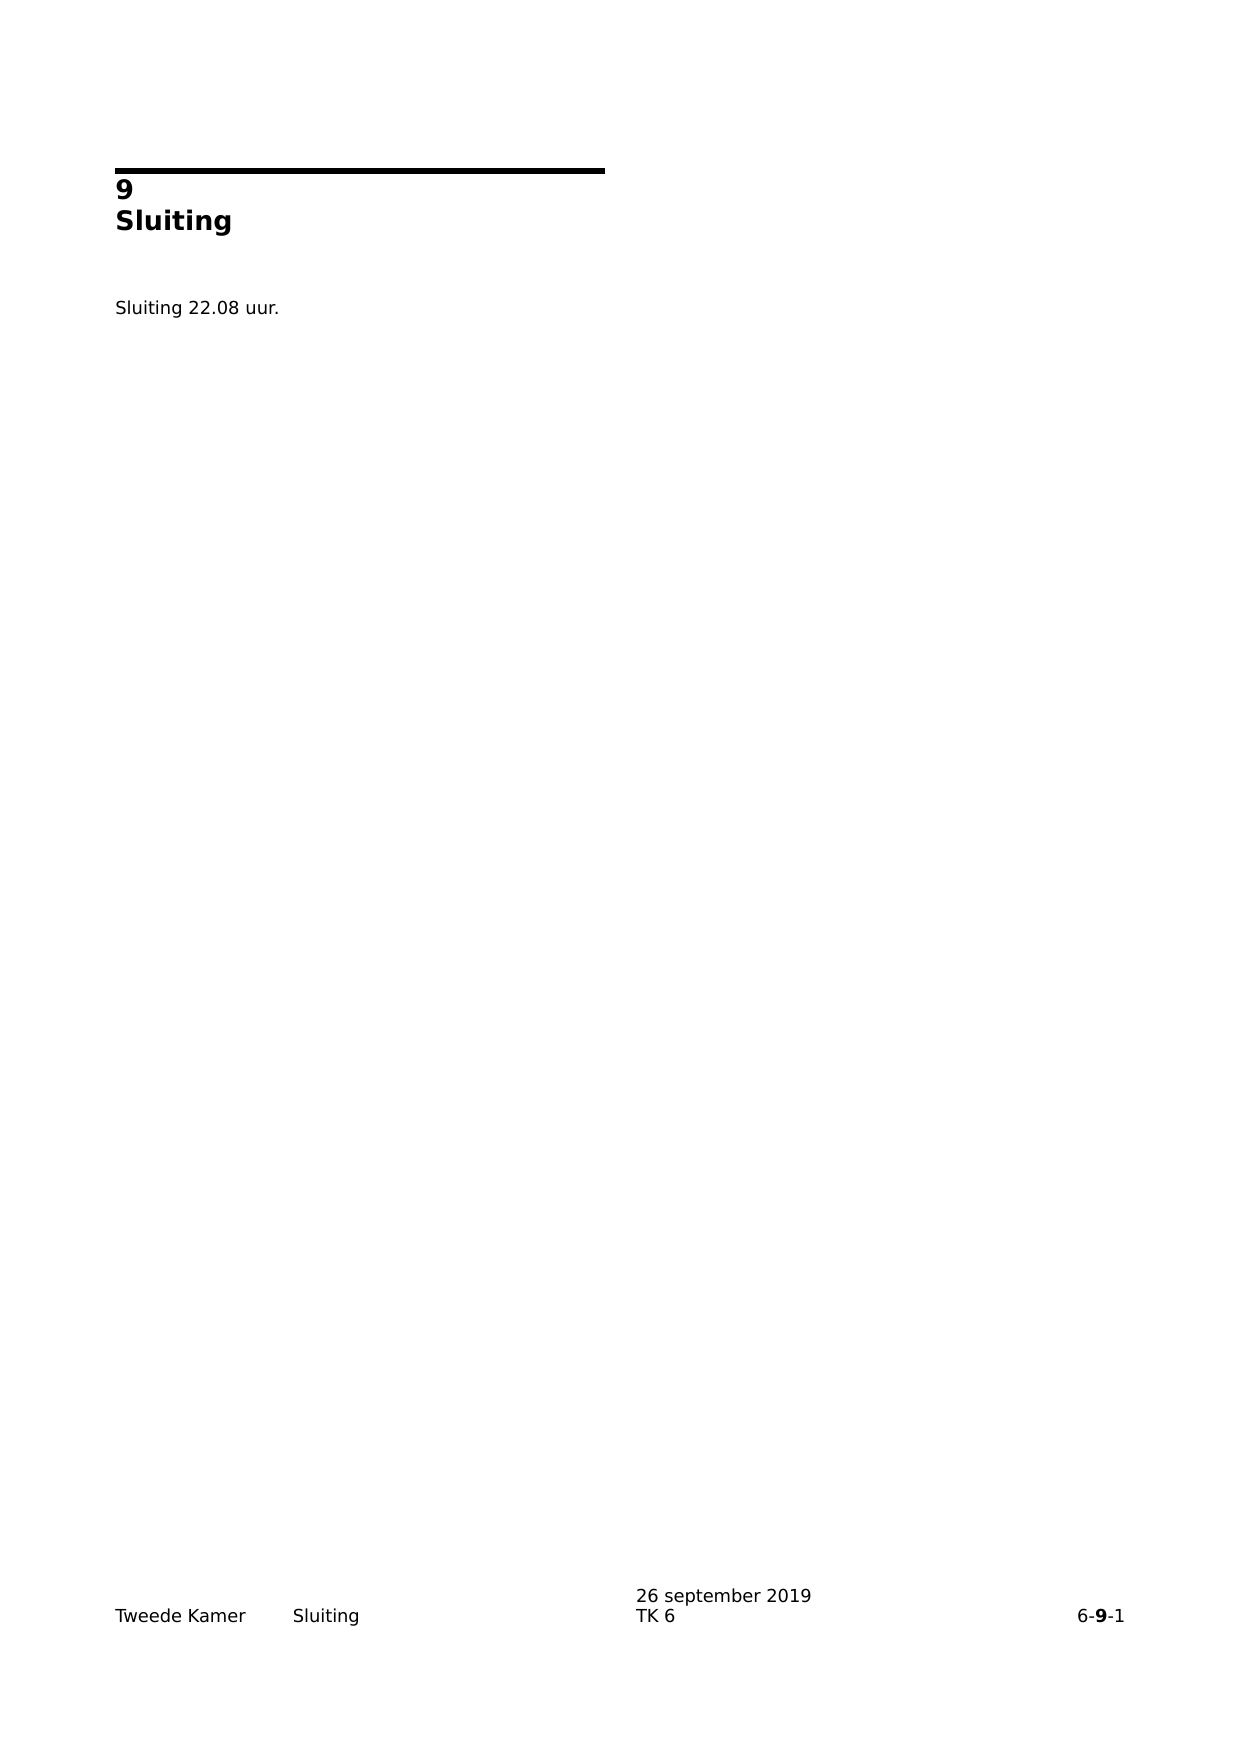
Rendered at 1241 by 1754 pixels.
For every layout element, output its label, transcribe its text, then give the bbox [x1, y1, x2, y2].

text Sluiting 22.08 uur. [115, 298, 605, 318]
title 9 Sluiting [115, 174, 605, 237]
